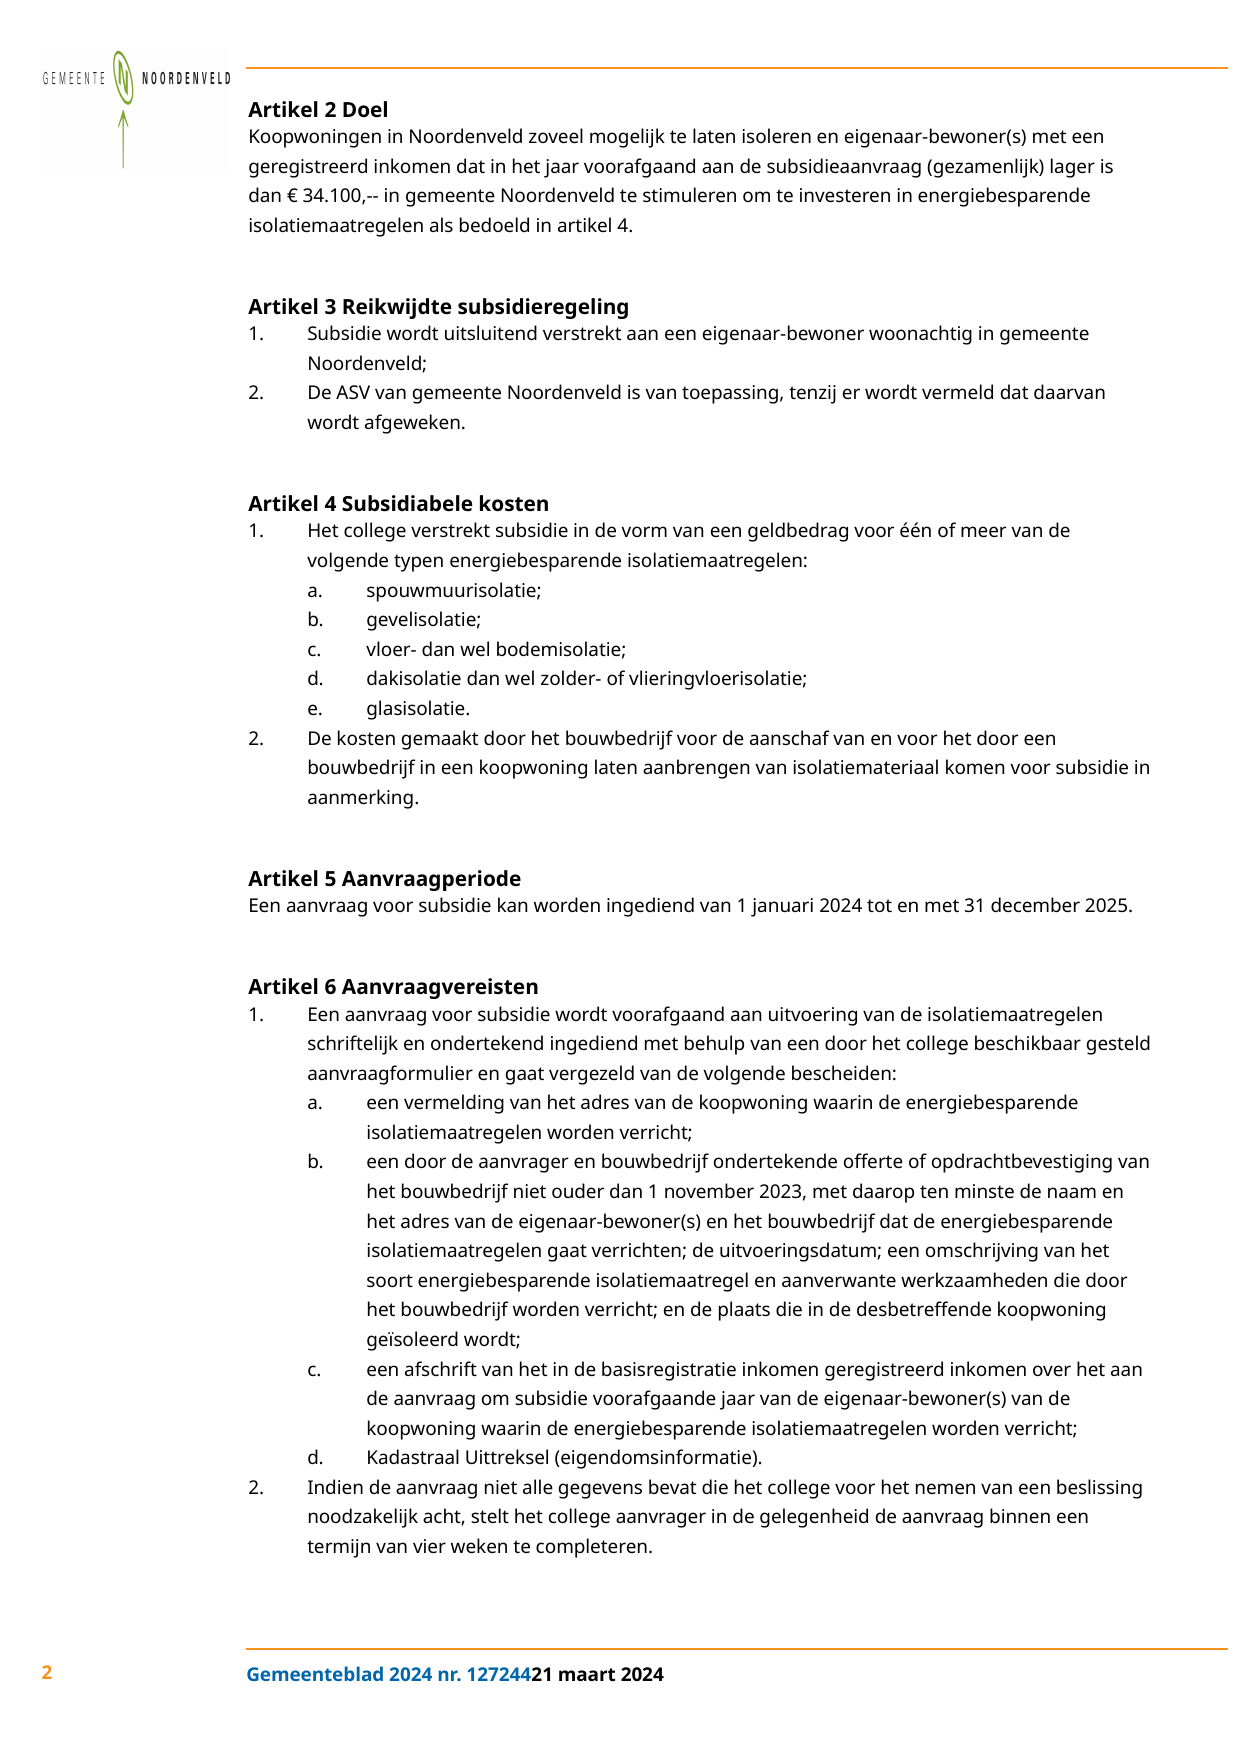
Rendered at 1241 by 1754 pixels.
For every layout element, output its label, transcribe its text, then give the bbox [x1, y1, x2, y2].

picture [41, 47, 231, 172]
list spouwmuurisolatie; [307, 577, 1152, 602]
text Artikel 4 Subsidiabele kosten [248, 489, 1152, 518]
list Indien de aanvraag niet alle gegevens bevat die het college voor het nemen van een beslissing noodzakelijk acht, stelt het college aanvrager in de gelegenheid de aanvraag binnen een termijn van vier weken te completeren. [248, 1474, 1152, 1559]
text Artikel 6 Aanvraagvereisten [248, 972, 1152, 1001]
list Het college verstrekt subsidie in de vorm van een geldbedrag voor één of meer van de volgende typen energiebesparende isolatiemaatregelen: [248, 518, 1152, 573]
text Artikel 5 Aanvraagperiode [248, 864, 1152, 892]
list vloer- dan wel bodemisolatie; [307, 636, 1152, 662]
list Een aanvraag voor subsidie wordt voorafgaand aan uitvoering van de isolatiemaatregelen schriftelijk en ondertekend ingediend met behulp van een door het college beschikbaar gesteld aanvraagformulier en gaat vergezeld van de volgende bescheiden: [248, 1001, 1152, 1086]
list gevelisolatie; [307, 606, 1152, 632]
list Kadastraal Uittreksel (eigendomsinformatie). [307, 1444, 1152, 1470]
list De ASV van gemeente Noordenveld is van toepassing, tenzij er wordt vermeld dat daarvan wordt afgeweken. [248, 379, 1152, 435]
list een door de aanvrager en bouwbedrijf ondertekende offerte of opdrachtbevestiging van het bouwbedrijf niet ouder dan 1 november 2023, met daarop ten minste de naam en het adres van de eigenaar-bewoner(s) en het bouwbedrijf dat de energiebesparende isolatiemaatregelen gaat verrichten; de uitvoeringsdatum; een omschrijving van het soort energiebesparende isolatiemaatregel en aanverwante werkzaamheden die door het bouwbedrijf worden verricht; en de plaats die in de desbetreffende koopwoning geïsoleerd wordt; [307, 1149, 1152, 1352]
list Subsidie wordt uitsluitend verstrekt aan een eigenaar-bewoner woonachtig in gemeente Noordenveld; [248, 320, 1152, 376]
list glasisolatie. [307, 695, 1152, 721]
text Artikel 2 Doel [248, 95, 1152, 123]
list een afschrift van het in de basisregistratie inkomen geregistreerd inkomen over het aan de aanvraag om subsidie voorafgaande jaar van de eigenaar-bewoner(s) van de koopwoning waarin de energiebesparende isolatiemaatregelen worden verricht; [307, 1356, 1152, 1441]
text Een aanvraag voor subsidie kan worden ingediend van 1 januari 2024 tot en met 31 december 2025. [248, 892, 1152, 918]
list een vermelding van het adres van de koopwoning waarin de energiebesparende isolatiemaatregelen worden verricht; [307, 1089, 1152, 1145]
text Artikel 3 Reikwijdte subsidieregeling [248, 292, 1152, 320]
text Koopwoningen in Noordenveld zoveel mogelijk te laten isoleren en eigenaar-bewoner(s) met een geregistreerd inkomen dat in het jaar voorafgaand aan de subsidieaanvraag (gezamenlijk) lager is dan € 34.100,-- in gemeente Noordenveld te stimuleren om te investeren in energiebesparende isolatiemaatregelen als bedoeld in artikel 4. [248, 123, 1152, 238]
list De kosten gemaakt door het bouwbedrijf voor de aanschaf van en voor het door een bouwbedrijf in een koopwoning laten aanbrengen van isolatiemateriaal komen voor subsidie in aanmerking. [248, 725, 1152, 809]
list dakisolatie dan wel zolder- of vlieringvloerisolatie; [307, 666, 1152, 691]
